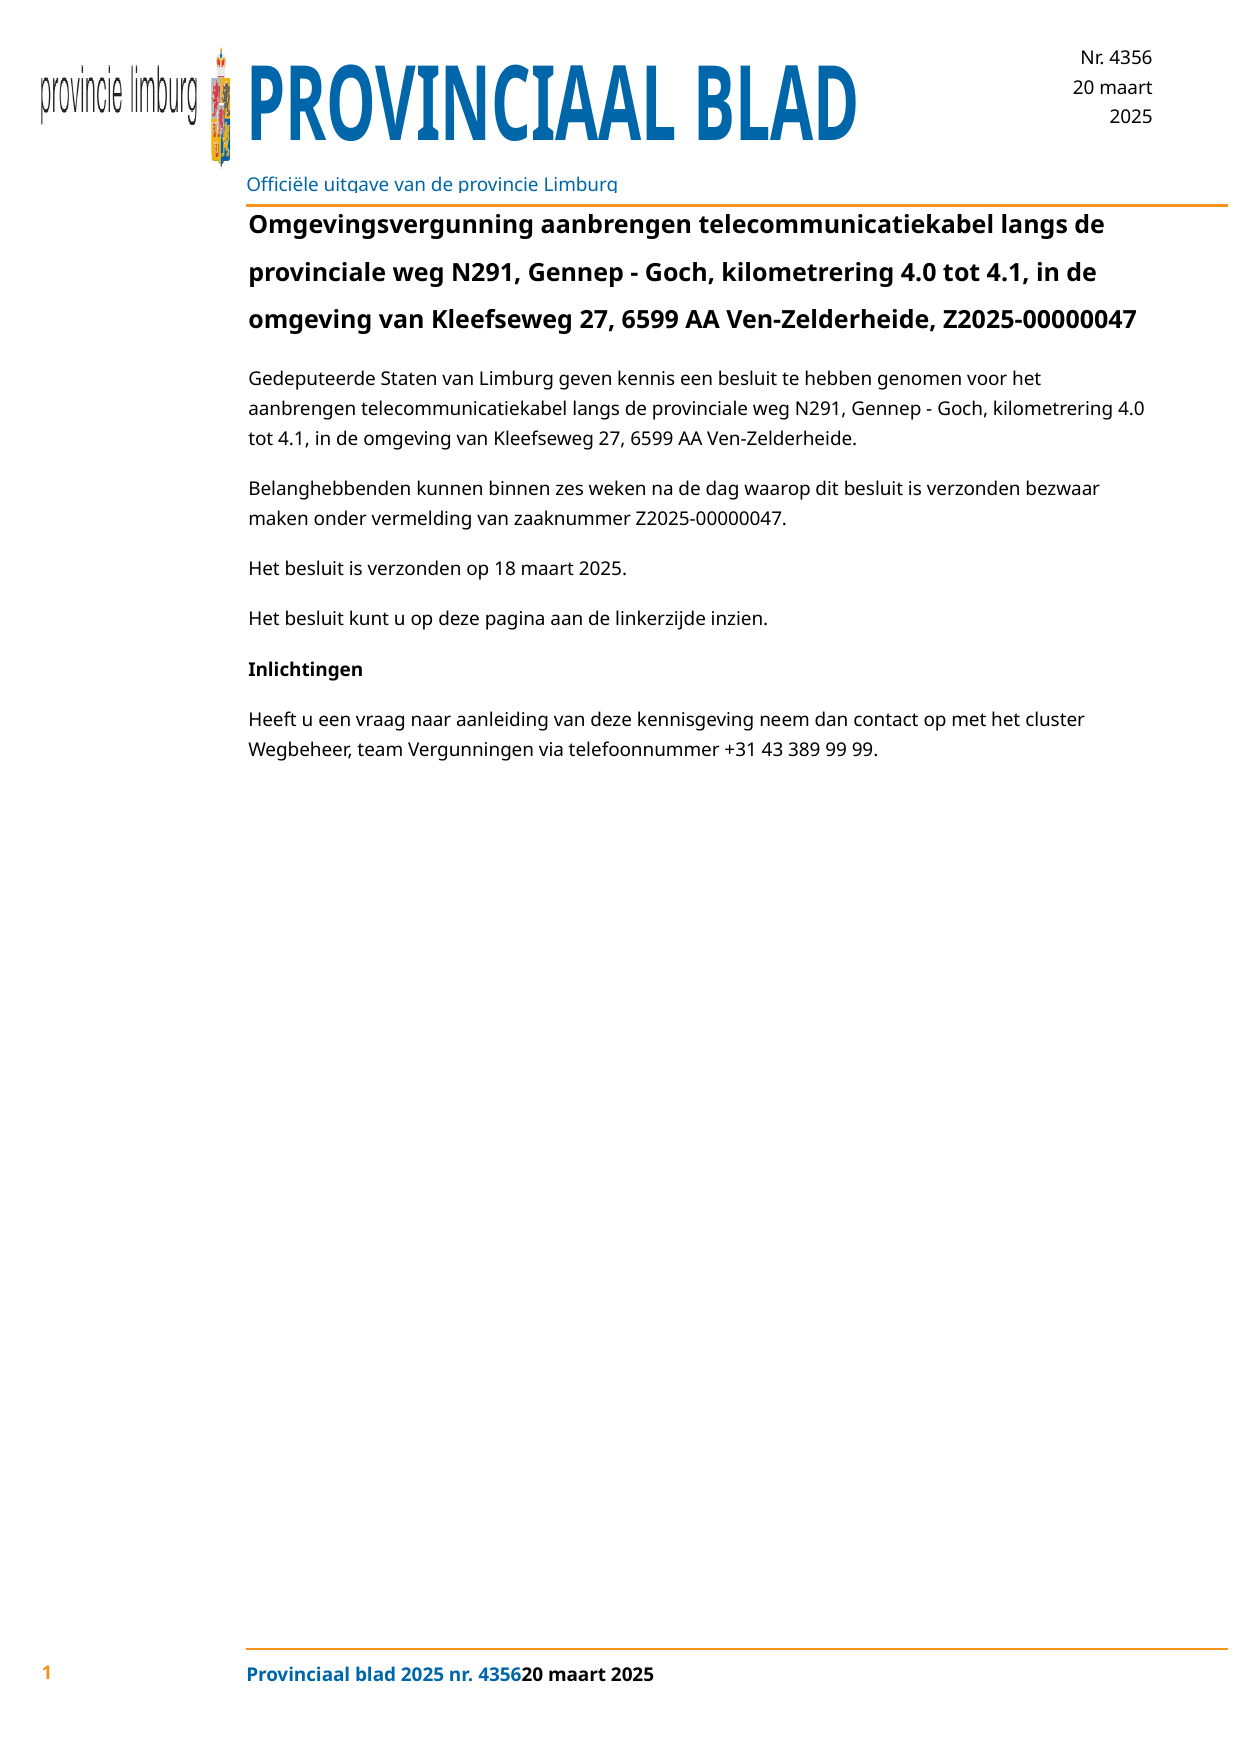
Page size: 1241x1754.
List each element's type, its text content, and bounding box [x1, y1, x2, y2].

text Heeft u een vraag naar aanleiding van deze kennisgeving neem dan contact op met het cluster Wegbeheer, team Vergunningen via telefoonnummer +31 43 389 99 99. [248, 706, 1152, 762]
text Omgevingsvergunning aanbrengen telecommunicatiekabel langs de provinciale weg N291, Gennep - Goch, kilometrering 4.0 tot 4.1, in de omgeving van Kleefseweg 27, 6599 AA Ven-Zelderheide, Z2025-00000047 [248, 207, 1152, 336]
picture [41, 47, 231, 172]
text Belanghebbenden kunnen binnen zes weken na de dag waarop dit besluit is verzonden bezwaar maken onder vermelding van zaaknummer Z2025-00000047. [248, 475, 1152, 530]
text Het besluit kunt u op deze pagina aan de linkerzijde inzien. [248, 606, 1152, 631]
text Het besluit is verzonden op 18 maart 2025. [248, 555, 1152, 581]
text Gedeputeerde Staten van Limburg geven kennis een besluit te hebben genomen voor het aanbrengen telecommunicatiekabel langs de provinciale weg N291, Gennep - Goch, kilometrering 4.0 tot 4.1, in de omgeving van Kleefseweg 27, 6599 AA Ven-Zelderheide. [248, 366, 1152, 450]
text Inlichtingen [248, 656, 1152, 682]
